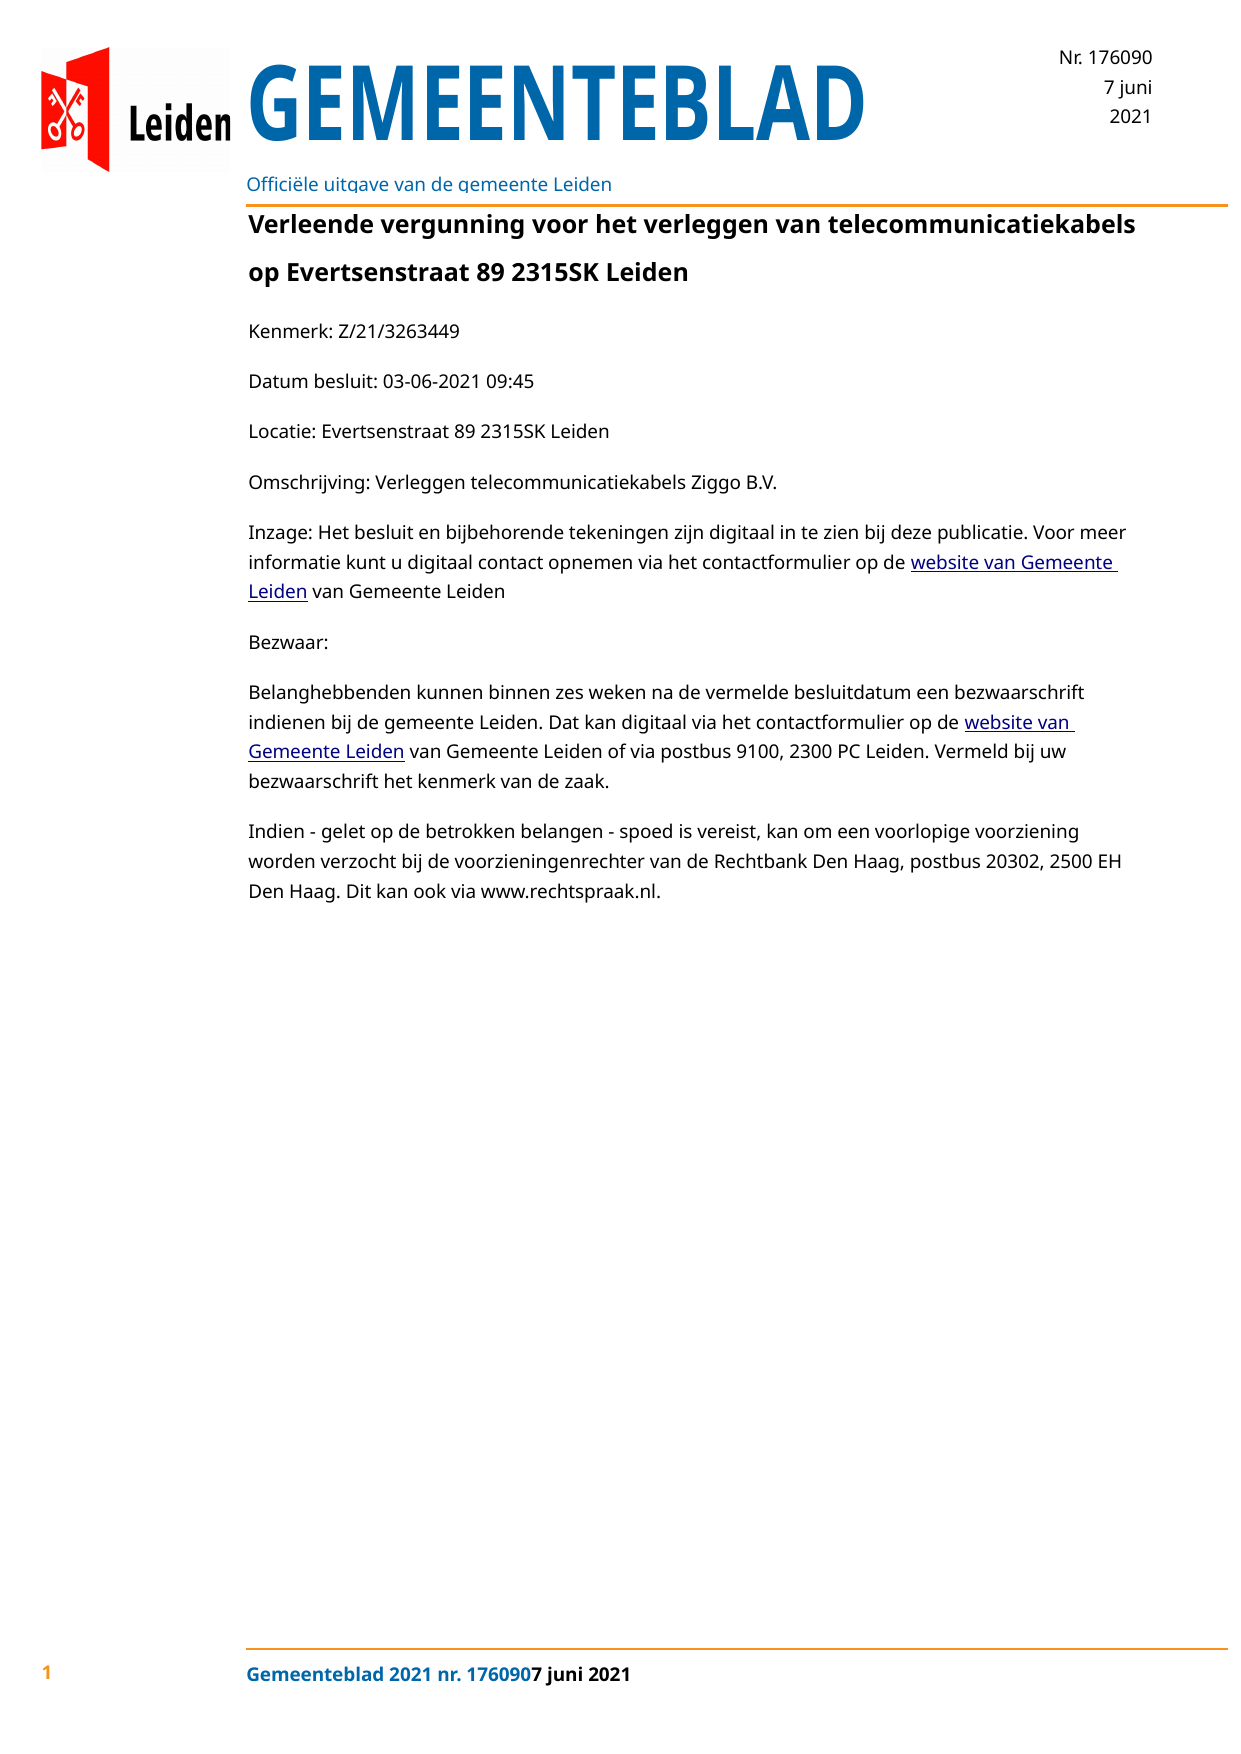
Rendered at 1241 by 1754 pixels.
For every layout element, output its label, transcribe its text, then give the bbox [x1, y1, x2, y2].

text Kenmerk: Z/21/3263449 [248, 318, 1152, 344]
picture [41, 47, 231, 172]
text Indien - gelet op de betrokken belangen - spoed is vereist, kan om een voorlopige voorziening worden verzocht bij de voorzieningenrechter van de Rechtbank Den Haag, postbus 20302, 2500 EH Den Haag. Dit kan ook via www.rechtspraak.nl. [248, 819, 1152, 904]
text Belanghebbenden kunnen binnen zes weken na de vermelde besluitdatum een bezwaarschrift indienen bij de gemeente Leiden. Dat kan digitaal via het contactformulier op de website van Gemeente Leiden van Gemeente Leiden of via postbus 9100, 2300 PC Leiden. Vermeld bij uw bezwaarschrift het kenmerk van de zaak. [248, 679, 1152, 794]
text Verleende vergunning voor het verleggen van telecommunicatiekabels op Evertsenstraat 89 2315SK Leiden [248, 207, 1152, 288]
text Datum besluit: 03-06-2021 09:45 [248, 368, 1152, 394]
text Inzage: Het besluit en bijbehorende tekeningen zijn digitaal in te zien bij deze publicatie. Voor meer informatie kunt u digitaal contact opnemen via het contactformulier op de website van Gemeente Leiden van Gemeente Leiden [248, 519, 1152, 604]
text Bezwaar: [248, 629, 1152, 655]
text Omschrijving: Verleggen telecommunicatiekabels Ziggo B.V. [248, 469, 1152, 495]
text Locatie: Evertsenstraat 89 2315SK Leiden [248, 419, 1152, 444]
